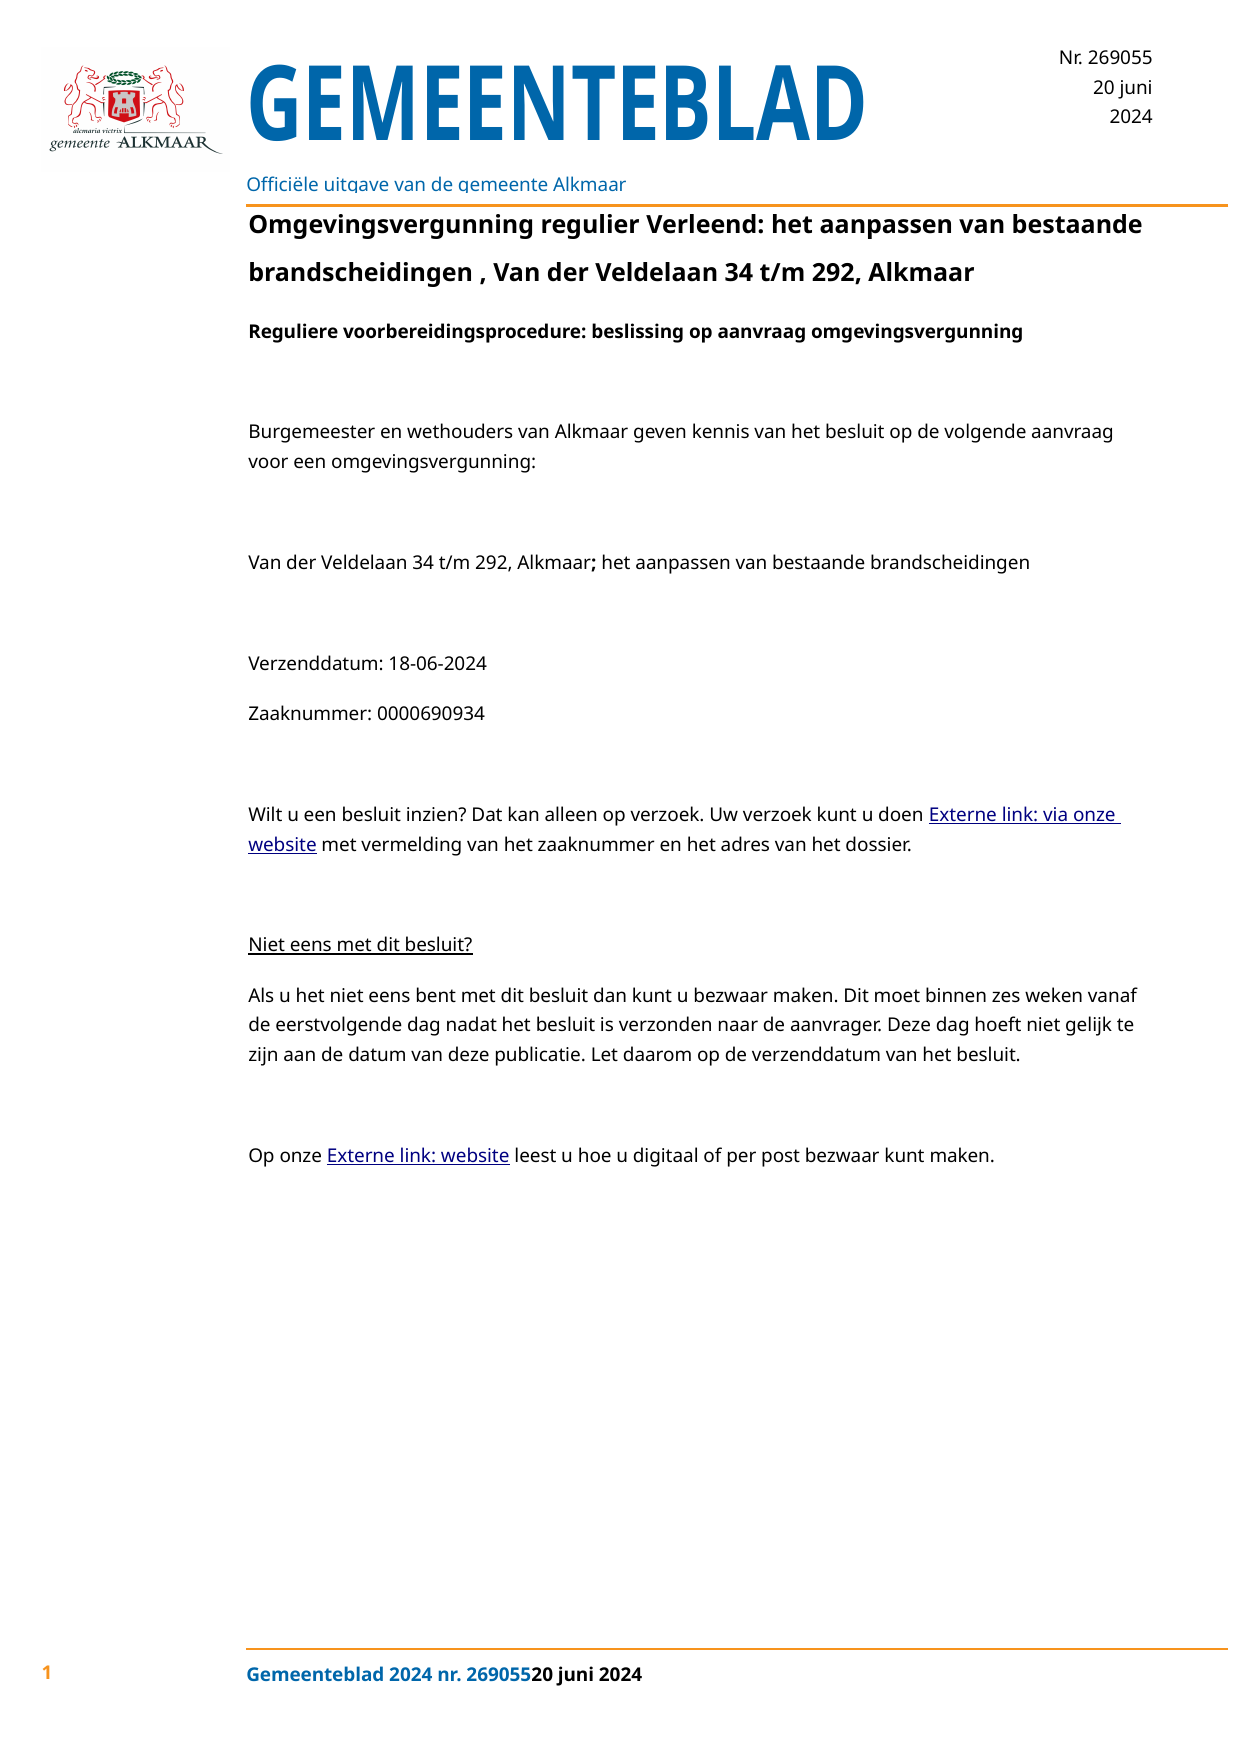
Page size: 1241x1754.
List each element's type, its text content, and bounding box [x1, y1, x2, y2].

text Burgemeester en wethouders van Alkmaar geven kennis van het besluit op de volgende aanvraag voor een omgevingsvergunning: [248, 419, 1152, 474]
text Reguliere voorbereidingsprocedure: beslissing op aanvraag omgevingsvergunning [248, 318, 1152, 344]
text Zaaknummer: 0000690934 [248, 700, 1152, 726]
text Verzenddatum: 18-06-2024 [248, 650, 1152, 676]
picture [41, 47, 231, 172]
text Van der Veldelaan 34 t/m 292, Alkmaar; het aanpassen van bestaande brandscheidingen [248, 549, 1152, 575]
text Als u het niet eens bent met dit besluit dan kunt u bezwaar maken. Dit moet binnen zes weken vanaf de eerstvolgende dag nadat het besluit is verzonden naar de aanvrager. Deze dag hoeft niet gelijk te zijn aan de datum van deze publicatie. Let daarom op de verzenddatum van het besluit. [248, 982, 1152, 1067]
text Niet eens met dit besluit? [248, 932, 1152, 957]
text Omgevingsvergunning regulier Verleend: het aanpassen van bestaande brandscheidingen , Van der Veldelaan 34 t/m 292, Alkmaar [248, 207, 1152, 288]
text Wilt u een besluit inzien? Dat kan alleen op verzoek. Uw verzoek kunt u doen Externe link: via onze website met vermelding van het zaaknummer en het adres van het dossier. [248, 801, 1152, 857]
text Op onze Externe link: website leest u hoe u digitaal of per post bezwaar kunt maken. [248, 1142, 1152, 1168]
